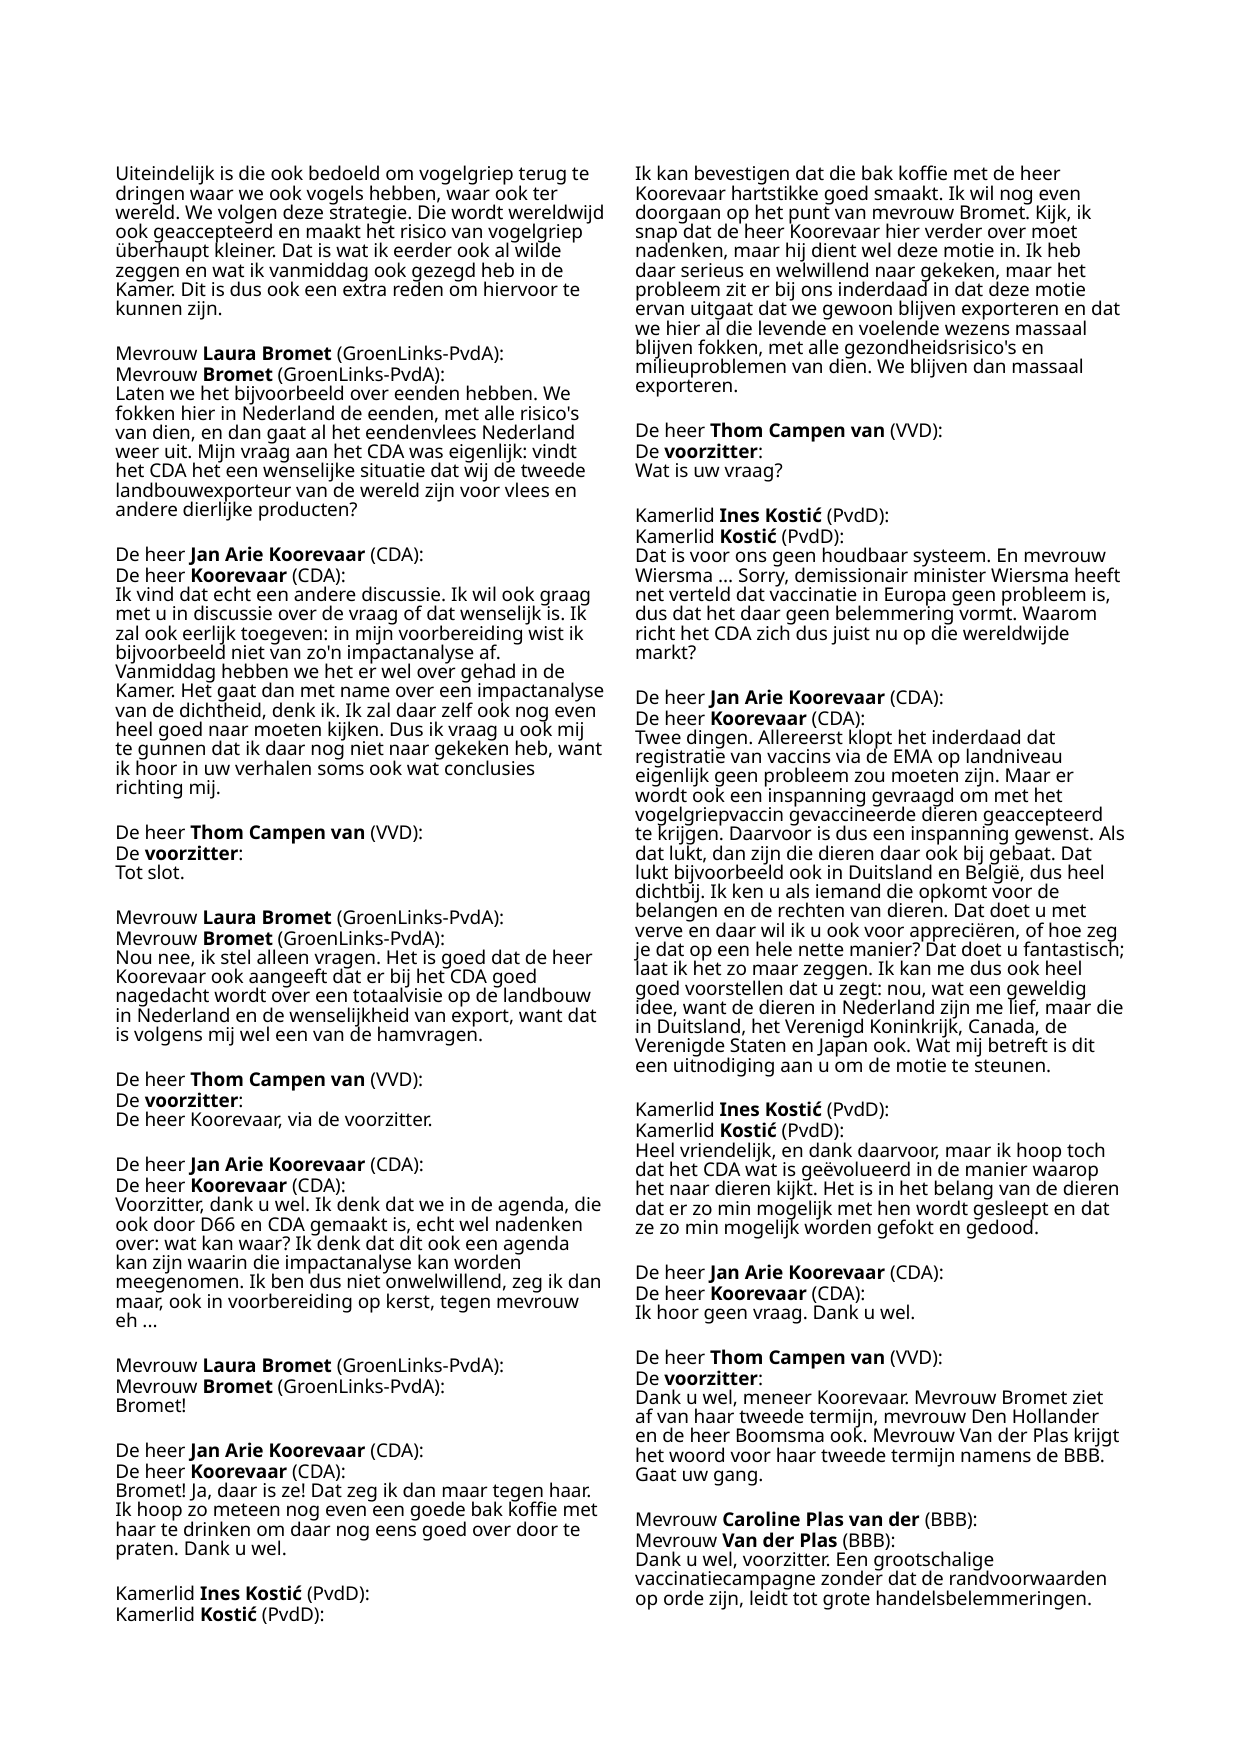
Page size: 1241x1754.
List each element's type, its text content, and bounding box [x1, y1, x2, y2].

text De heer Koorevaar (CDA): [115, 1463, 605, 1482]
text Mevrouw Bromet (GroenLinks-PvdA): [115, 1378, 605, 1397]
text De heer Koorevaar (CDA): [635, 710, 1125, 729]
text Kamerlid Kostić (PvdD): [635, 1122, 1125, 1142]
text Uiteindelijk is die ook bedoeld om vogelgriep terug te dringen waar we ook vogels hebben, waar ook ter wereld. We volgen deze strategie. Die wordt wereldwijd ook geaccepteerd en maakt het risico van vogelgriep überhaupt kleiner. Dat is wat ik eerder ook al wilde zeggen en wat ik vanmiddag ook gezegd heb in de Kamer. Dit is dus ook een extra reden om hiervoor te kunnen zijn. [115, 165, 605, 319]
text De heer Koorevaar (CDA): [115, 567, 605, 586]
text Dat is voor ons geen houdbaar systeem. En mevrouw Wiersma ... Sorry, demissionair minister Wiersma heeft net verteld dat vaccinatie in Europa geen probleem is, dus dat het daar geen belemmering vormt. Waarom richt het CDA zich dus juist nu op die wereldwijde markt? [635, 547, 1125, 663]
text Kamerlid Ines Kostić (PvdD): [635, 1097, 1125, 1122]
text De heer Koorevaar (CDA): [635, 1284, 1125, 1304]
text De heer Jan Arie Koorevaar (CDA): [115, 1151, 605, 1177]
text Mevrouw Laura Bromet (GroenLinks-PvdA): [115, 1352, 605, 1378]
text De voorzitter: [115, 844, 605, 864]
text Bromet! [115, 1397, 605, 1416]
text Heel vriendelijk, en dank daarvoor, maar ik hoop toch dat het CDA wat is geëvolueerd in de manier waarop het naar dieren kijkt. Het is in het belang van de dieren dat er zo min mogelijk met hen wordt gesleept en dat ze zo min mogelijk worden gefokt en gedood. [635, 1142, 1125, 1238]
text Kamerlid Kostić (PvdD): [635, 528, 1125, 547]
text Ik hoor geen vraag. Dank u wel. [635, 1304, 1125, 1323]
text Ik vind dat echt een andere discussie. Ik wil ook graag met u in discussie over de vraag of dat wenselijk is. Ik zal ook eerlijk toegeven: in mijn voorbereiding wist ik bijvoorbeeld niet van zo'n impactanalyse af. Vanmiddag hebben we het er wel over gehad in de Kamer. Het gaat dan met name over een impactanalyse van de dichtheid, denk ik. Ik zal daar zelf ook nog even heel goed naar moeten kijken. Dus ik vraag u ook mij te gunnen dat ik daar nog niet naar gekeken heb, want ik hoor in uw verhalen soms ook wat conclusies richting mij. [115, 586, 605, 798]
text Voorzitter, dank u wel. Ik denk dat we in de agenda, die ook door D66 en CDA gemaakt is, echt wel nadenken over: wat kan waar? Ik denk dat dit ook een agenda kan zijn waarin die impactanalyse kan worden meegenomen. Ik ben dus niet onwelwillend, zeg ik dan maar, ook in voorbereiding op kerst, tegen mevrouw eh ... [115, 1196, 605, 1331]
text Laten we het bijvoorbeeld over eenden hebben. We fokken hier in Nederland de eenden, met alle risico's van dien, en dan gaat al het eendenvlees Nederland weer uit. Mijn vraag aan het CDA was eigenlijk: vindt het CDA het een wenselijke situatie dat wij de tweede landbouwexporteur van de wereld zijn voor vlees en andere dierlijke producten? [115, 385, 605, 520]
text De voorzitter: [635, 443, 1125, 462]
text Mevrouw Laura Bromet (GroenLinks-PvdA): [115, 904, 605, 930]
text De heer Thom Campen van (VVD): [115, 1066, 605, 1092]
text Mevrouw Bromet (GroenLinks-PvdA): [115, 930, 605, 949]
text De heer Thom Campen van (VVD): [635, 1344, 1125, 1370]
text De voorzitter: [635, 1370, 1125, 1389]
text Nou nee, ik stel alleen vragen. Het is goed dat de heer Koorevaar ook aangeeft dat er bij het CDA goed nagedacht wordt over een totaalvisie op de landbouw in Nederland en de wenselijkheid van export, want dat is volgens mij wel een van de hamvragen. [115, 949, 605, 1045]
text Mevrouw Laura Bromet (GroenLinks-PvdA): [115, 340, 605, 366]
text De heer Jan Arie Koorevaar (CDA): [115, 541, 605, 567]
text Ik kan bevestigen dat die bak koffie met de heer Koorevaar hartstikke goed smaakt. Ik wil nog even doorgaan op het punt van mevrouw Bromet. Kijk, ik snap dat de heer Koorevaar hier verder over moet nadenken, maar hij dient wel deze motie in. Ik heb daar serieus en welwillend naar gekeken, maar het probleem zit er bij ons inderdaad in dat deze motie ervan uitgaat dat we gewoon blijven exporteren en dat we hier al die levende en voelende wezens massaal blijven fokken, met alle gezondheidsrisico's en milieuproblemen van dien. We blijven dan massaal exporteren. [635, 165, 1125, 397]
text Kamerlid Ines Kostić (PvdD): [635, 502, 1125, 528]
text De heer Koorevaar, via de voorzitter. [115, 1111, 605, 1130]
text Twee dingen. Allereerst klopt het inderdaad dat registratie van vaccins via de EMA op landniveau eigenlijk geen probleem zou moeten zijn. Maar er wordt ook een inspanning gevraagd om met het vogelgriepvaccin gevaccineerde dieren geaccepteerd te krijgen. Daarvoor is dus een inspanning gewenst. Als dat lukt, dan zijn die dieren daar ook bij gebaat. Dat lukt bijvoorbeeld ook in Duitsland en België, dus heel dichtbij. Ik ken u als iemand die opkomt voor de belangen en de rechten van dieren. Dat doet u met verve en daar wil ik u ook voor appreciëren, of hoe zeg je dat op een hele nette manier? Dat doet u fantastisch; laat ik het zo maar zeggen. Ik kan me dus ook heel goed voorstellen dat u zegt: nou, wat een geweldig idee, want de dieren in Nederland zijn me lief, maar die in Duitsland, het Verenigd Koninkrijk, Canada, de Verenigde Staten en Japan ook. Wat mij betreft is dit een uitnodiging aan u om de motie te steunen. [635, 729, 1125, 1076]
text Mevrouw Bromet (GroenLinks-PvdA): [115, 366, 605, 385]
text Wat is uw vraag? [635, 462, 1125, 482]
text Mevrouw Caroline Plas van der (BBB): [635, 1506, 1125, 1532]
text Mevrouw Van der Plas (BBB): [635, 1532, 1125, 1551]
text Kamerlid Kostić (PvdD): [115, 1606, 605, 1625]
text Dank u wel, voorzitter. Een grootschalige vaccinatiecampagne zonder dat de randvoorwaarden op orde zijn, leidt tot grote handelsbelemmeringen. [635, 1551, 1125, 1609]
text De heer Jan Arie Koorevaar (CDA): [115, 1437, 605, 1463]
text De heer Jan Arie Koorevaar (CDA): [635, 684, 1125, 710]
text De heer Thom Campen van (VVD): [115, 819, 605, 844]
text De heer Koorevaar (CDA): [115, 1177, 605, 1196]
text De heer Thom Campen van (VVD): [635, 417, 1125, 443]
text Kamerlid Ines Kostić (PvdD): [115, 1580, 605, 1606]
text Tot slot. [115, 864, 605, 883]
text Dank u wel, meneer Koorevaar. Mevrouw Bromet ziet af van haar tweede termijn, mevrouw Den Hollander en de heer Boomsma ook. Mevrouw Van der Plas krijgt het woord voor haar tweede termijn namens de BBB. Gaat uw gang. [635, 1389, 1125, 1485]
text De heer Jan Arie Koorevaar (CDA): [635, 1259, 1125, 1284]
text De voorzitter: [115, 1092, 605, 1111]
text Bromet! Ja, daar is ze! Dat zeg ik dan maar tegen haar. Ik hoop zo meteen nog even een goede bak koffie met haar te drinken om daar nog eens goed over door te praten. Dank u wel. [115, 1482, 605, 1559]
